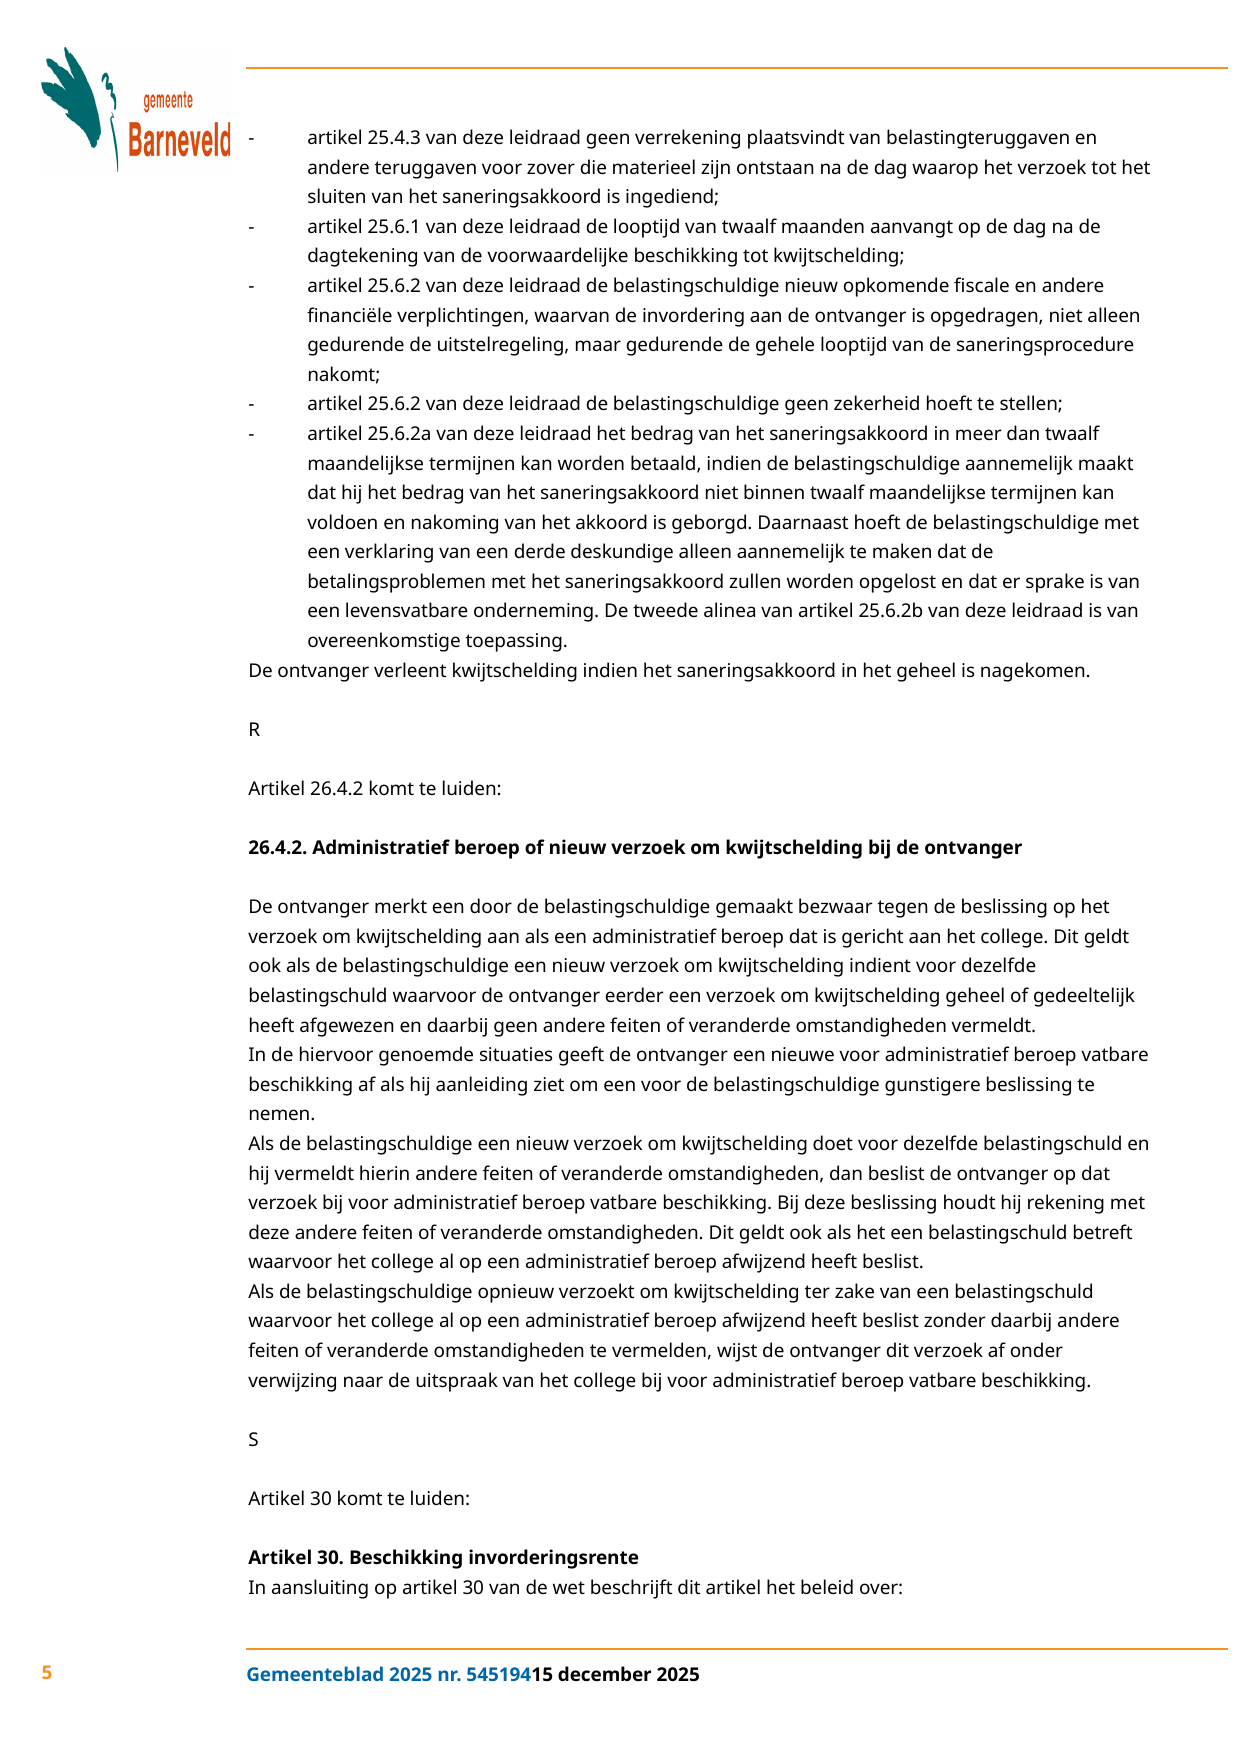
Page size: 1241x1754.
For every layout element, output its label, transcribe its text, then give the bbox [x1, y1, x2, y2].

list artikel 25.4.3 van deze leidraad geen verrekening plaatsvindt van belastingteruggaven en andere teruggaven voor zover die materieel zijn ontstaan na de dag waarop het verzoek tot het sluiten van het saneringsakkoord is ingediend; [248, 124, 1152, 209]
text In aansluiting op artikel 30 van de wet beschrijft dit artikel het beleid over: [248, 1574, 1152, 1600]
text 26.4.2. Administratief beroep of nieuw verzoek om kwijtschelding bij de ontvanger [248, 834, 1152, 860]
list artikel 25.6.2a van deze leidraad het bedrag van het saneringsakkoord in meer dan twaalf maandelijkse termijnen kan worden betaald, indien de belastingschuldige aannemelijk maakt dat hij het bedrag van het saneringsakkoord niet binnen twaalf maandelijkse termijnen kan voldoen en nakoming van het akkoord is geborgd. Daarnaast hoeft de belastingschuldige met een verklaring van een derde deskundige alleen aannemelijk te maken dat de betalingsproblemen met het saneringsakkoord zullen worden opgelost en dat er sprake is van een levensvatbare onderneming. De tweede alinea van artikel 25.6.2b van deze leidraad is van overeenkomstige toepassing. [248, 420, 1152, 653]
text In de hiervoor genoemde situaties geeft de ontvanger een nieuwe voor administratief beroep vatbare beschikking af als hij aanleiding ziet om een voor de belastingschuldige gunstigere beslissing te nemen. [248, 1041, 1152, 1126]
list artikel 25.6.1 van deze leidraad de looptijd van twaalf maanden aanvangt op de dag na de dagtekening van de voorwaardelijke beschikking tot kwijtschelding; [248, 213, 1152, 268]
text De ontvanger verleent kwijtschelding indien het saneringsakkoord in het geheel is nagekomen. [248, 657, 1152, 683]
text Artikel 26.4.2 komt te luiden: [248, 775, 1152, 801]
picture [41, 47, 231, 172]
text Als de belastingschuldige een nieuw verzoek om kwijtschelding doet voor dezelfde belastingschuld en hij vermeldt hierin andere feiten of veranderde omstandigheden, dan beslist de ontvanger op dat verzoek bij voor administratief beroep vatbare beschikking. Bij deze beslissing houdt hij rekening met deze andere feiten of veranderde omstandigheden. Dit geldt ook als het een belastingschuld betreft waarvoor het college al op een administratief beroep afwijzend heeft beslist. [248, 1130, 1152, 1274]
text Artikel 30. Beschikking invorderingsrente [248, 1544, 1152, 1570]
text De ontvanger merkt een door de belastingschuldige gemaakt bezwaar tegen de beslissing op het verzoek om kwijtschelding aan als een administratief beroep dat is gericht aan het college. Dit geldt ook als de belastingschuldige een nieuw verzoek om kwijtschelding indient voor dezelfde belastingschuld waarvoor de ontvanger eerder een verzoek om kwijtschelding geheel of gedeeltelijk heeft afgewezen en daarbij geen andere feiten of veranderde omstandigheden vermeldt. [248, 893, 1152, 1038]
text S [248, 1426, 1152, 1452]
text Artikel 30 komt te luiden: [248, 1485, 1152, 1511]
text R [248, 716, 1152, 742]
list artikel 25.6.2 van deze leidraad de belastingschuldige geen zekerheid hoeft te stellen; [248, 391, 1152, 416]
list artikel 25.6.2 van deze leidraad de belastingschuldige nieuw opkomende fiscale en andere financiële verplichtingen, waarvan de invordering aan de ontvanger is opgedragen, niet alleen gedurende de uitstelregeling, maar gedurende de gehele looptijd van de saneringsprocedure nakomt; [248, 272, 1152, 387]
text Als de belastingschuldige opnieuw verzoekt om kwijtschelding ter zake van een belastingschuld waarvoor het college al op een administratief beroep afwijzend heeft beslist zonder daarbij andere feiten of veranderde omstandigheden te vermelden, wijst de ontvanger dit verzoek af onder verwijzing naar de uitspraak van het college bij voor administratief beroep vatbare beschikking. [248, 1278, 1152, 1393]
